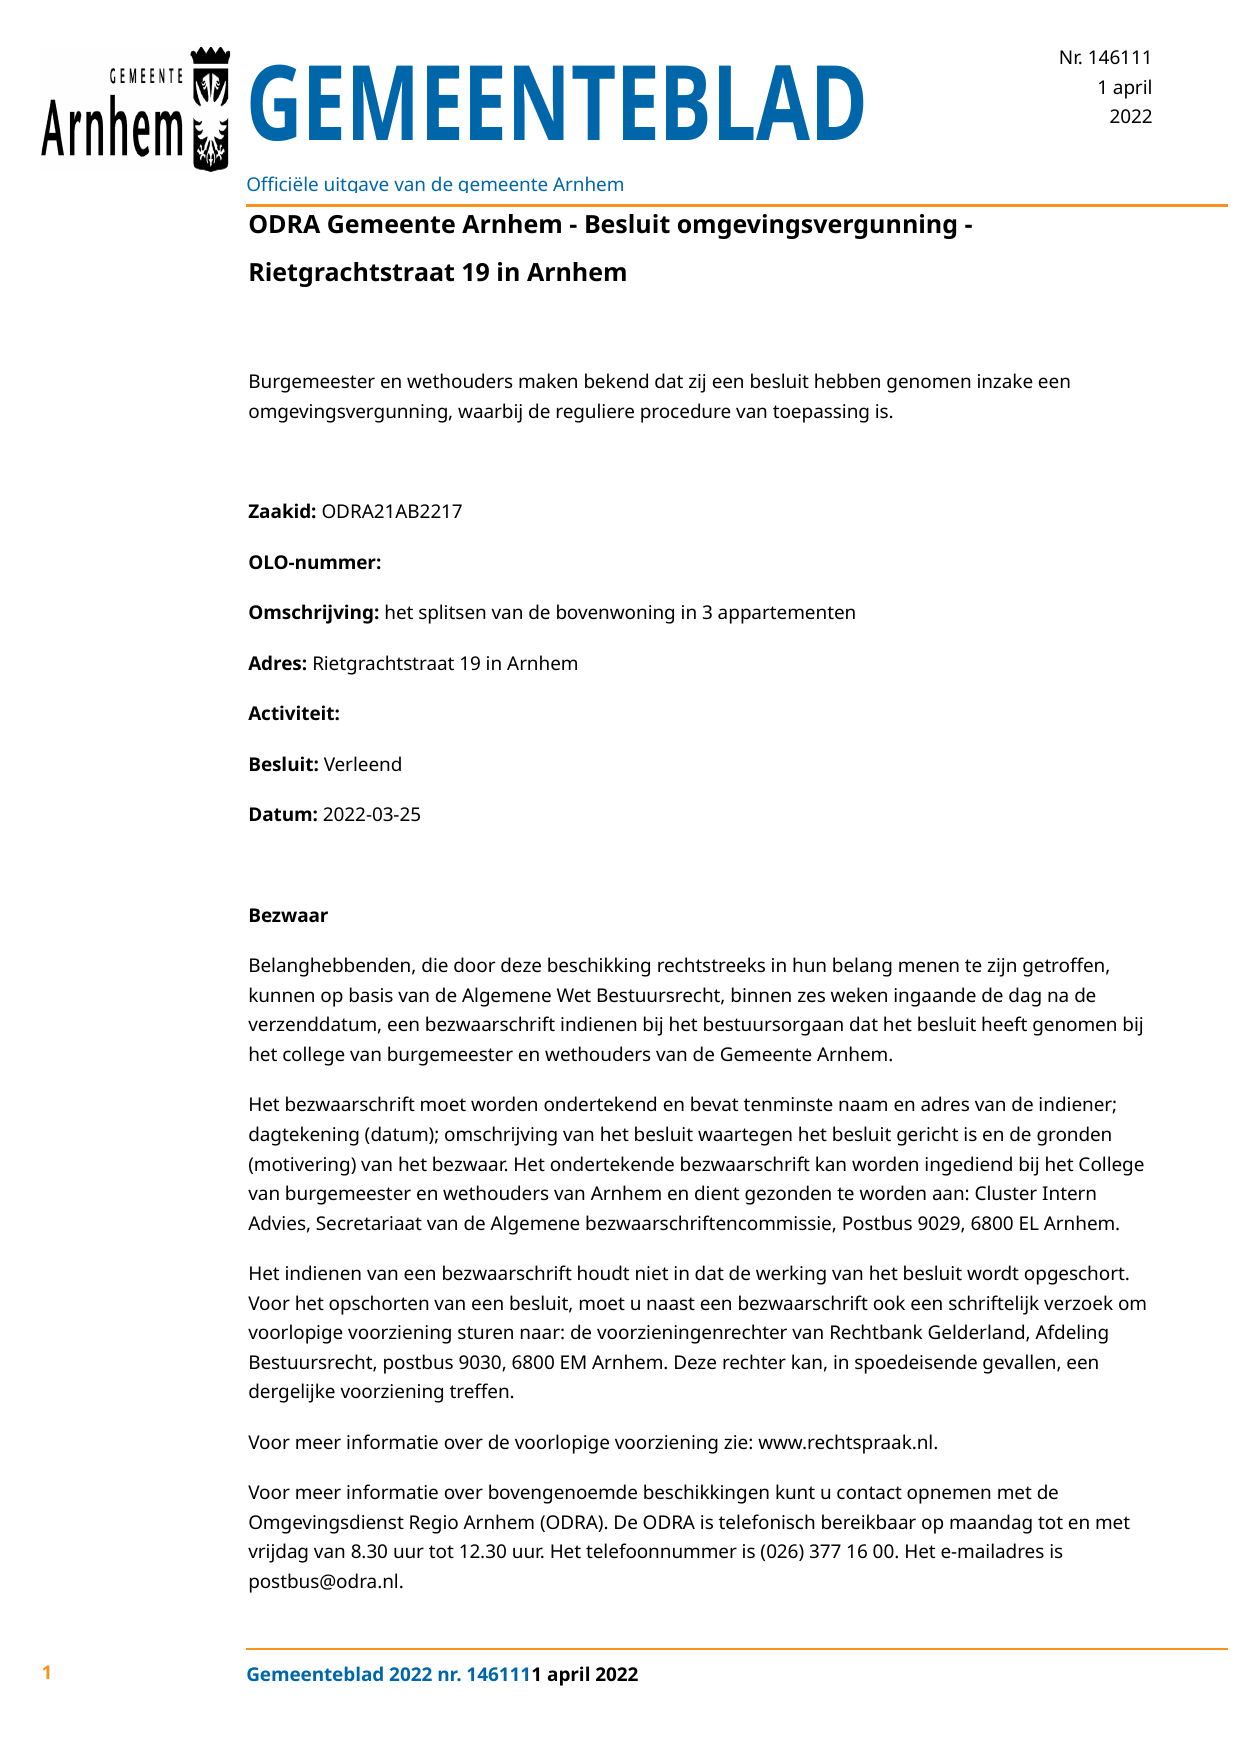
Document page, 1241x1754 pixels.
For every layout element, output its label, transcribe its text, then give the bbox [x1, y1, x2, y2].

text Het indienen van een bezwaarschrift houdt niet in dat de werking van het besluit wordt opgeschort. Voor het opschorten van een besluit, moet u naast een bezwaarschrift ook een schriftelijk verzoek om voorlopige voorziening sturen naar: de voorzieningenrechter van Rechtbank Gelderland, Afdeling Bestuursrecht, postbus 9030, 6800 EM Arnhem. Deze rechter kan, in spoedeisende gevallen, een dergelijke voorziening treffen. [248, 1260, 1152, 1404]
text ODRA Gemeente Arnhem - Besluit omgevingsvergunning - Rietgrachtstraat 19 in Arnhem [248, 207, 1152, 288]
picture [41, 47, 231, 172]
text Zaakid: ODRA21AB2217 [248, 499, 1152, 524]
text Omschrijving: het splitsen van de bovenwoning in 3 appartementen [248, 599, 1152, 625]
text Activiteit: [248, 700, 1152, 726]
text OLO-nummer: [248, 549, 1152, 575]
text Adres: Rietgrachtstraat 19 in Arnhem [248, 650, 1152, 676]
text Besluit: Verleend [248, 751, 1152, 777]
text Voor meer informatie over de voorlopige voorziening zie: www.rechtspraak.nl. [248, 1429, 1152, 1455]
text Voor meer informatie over bovengenoemde beschikkingen kunt u contact opnemen met de Omgevingsdienst Regio Arnhem (ODRA). De ODRA is telefonisch bereikbaar op maandag tot en met vrijdag van 8.30 uur tot 12.30 uur. Het telefoonnummer is (026) 377 16 00. Het e-mailadres is postbus@odra.nl. [248, 1479, 1152, 1594]
text Datum: 2022-03-25 [248, 801, 1152, 827]
text Het bezwaarschrift moet worden ondertekend en bevat tenminste naam en adres van de indiener; dagtekening (datum); omschrijving van het besluit waartegen het besluit gericht is en de gronden (motivering) van het bezwaar. Het ondertekende bezwaarschrift kan worden ingediend bij het College van burgemeester en wethouders van Arnhem en dient gezonden te worden aan: Cluster Intern Advies, Secretariaat van de Algemene bezwaarschriftencommissie, Postbus 9029, 6800 EL Arnhem. [248, 1092, 1152, 1236]
text Bezwaar [248, 902, 1152, 928]
text Burgemeester en wethouders maken bekend dat zij een besluit hebben genomen inzake een omgevingsvergunning, waarbij de reguliere procedure van toepassing is. [248, 368, 1152, 424]
text Belanghebbenden, die door deze beschikking rechtstreeks in hun belang menen te zijn getroffen, kunnen op basis van de Algemene Wet Bestuursrecht, binnen zes weken ingaande de dag na de verzenddatum, een bezwaarschrift indienen bij het bestuursorgaan dat het besluit heeft genomen bij het college van burgemeester en wethouders van de Gemeente Arnhem. [248, 952, 1152, 1067]
